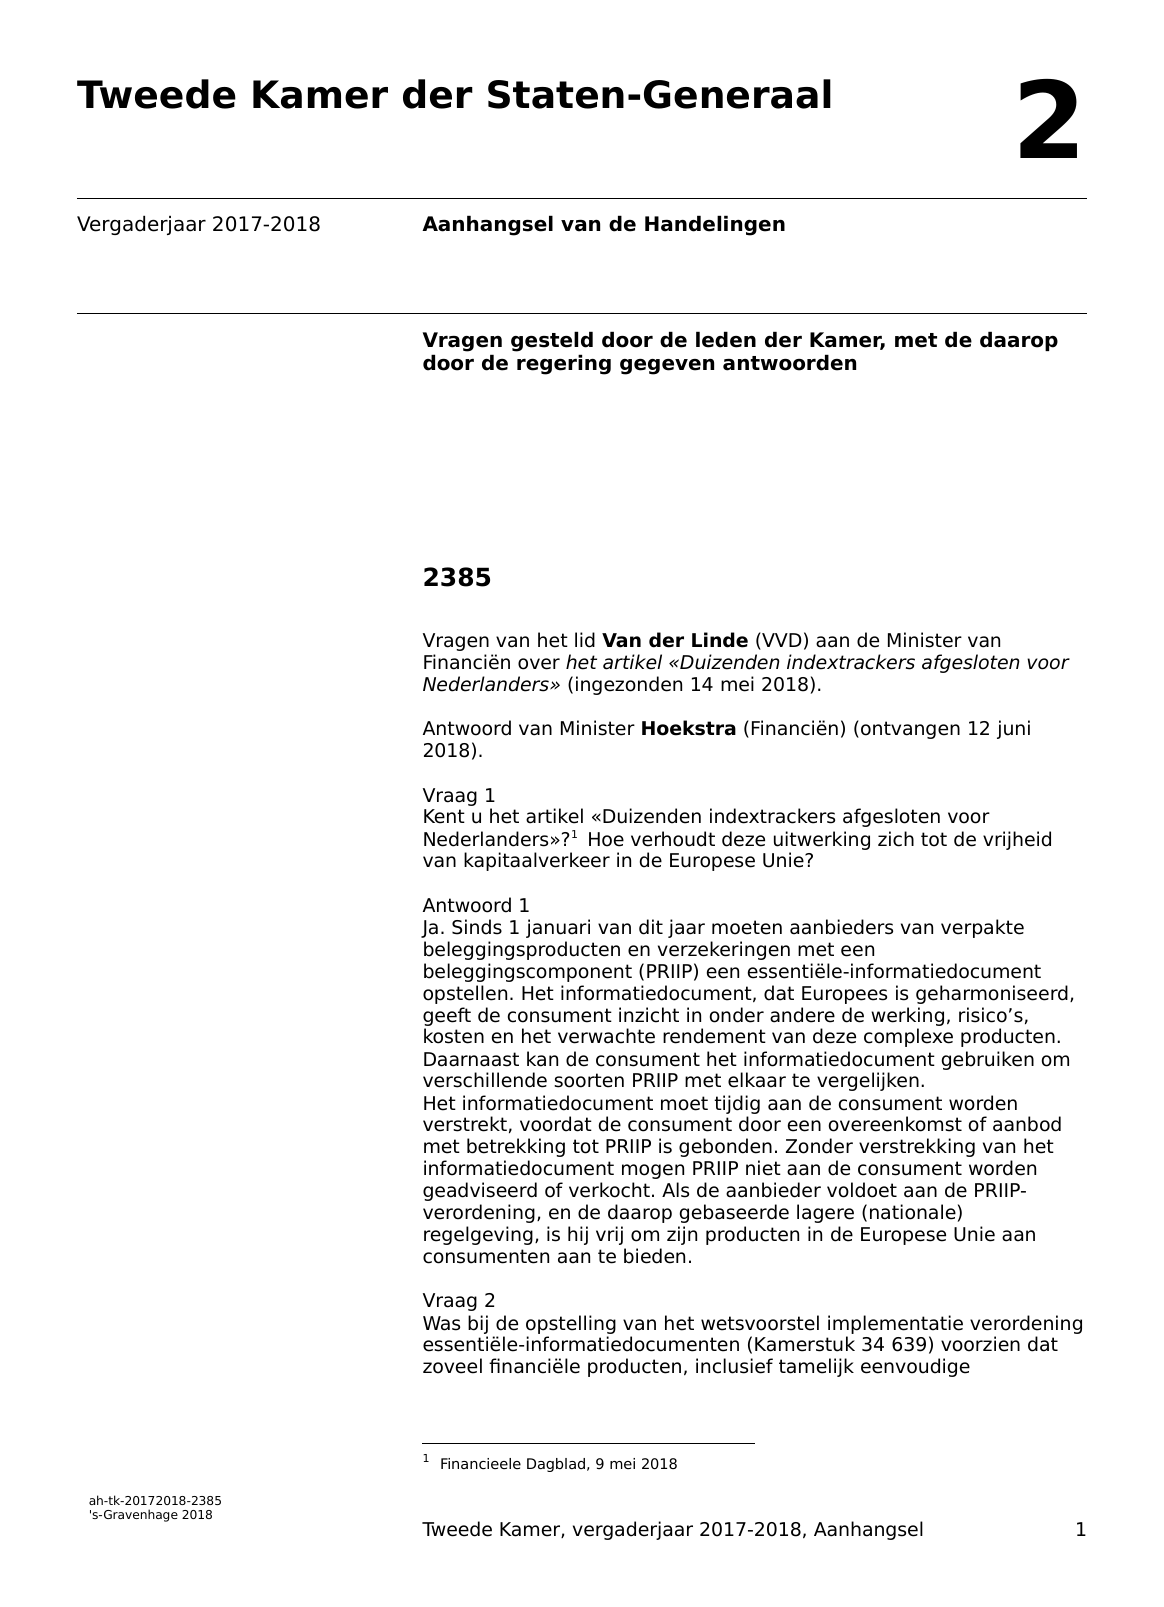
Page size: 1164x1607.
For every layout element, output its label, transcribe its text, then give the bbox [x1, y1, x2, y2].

text Vragen van het lid Van der Linde (VVD) aan de Minister van Financiën over het artikel «Duizenden indextrackers afgesloten voor Nederlanders» (ingezonden 14 mei 2018). [422, 630, 1087, 696]
text 2385 [422, 563, 1087, 592]
text Antwoord van Minister Hoekstra (Financiën) (ontvangen 12 juni 2018). [422, 718, 1087, 762]
text ah-tk-20172018-2385 [88, 1494, 323, 1508]
text Financieele Dagblad, 9 mei 2018 [422, 1452, 1087, 1474]
table_cell Vergaderjaar 2017-2018 [77, 199, 422, 313]
text Was bij de opstelling van het wetsvoorstel implementatie verordening essentiële-informatiedocumenten (Kamerstuk 34 639) voorzien dat zoveel financiële producten, inclusief tamelijk eenvoudige [422, 1312, 1087, 1378]
text Kent u het artikel «Duizenden indextrackers afgesloten voor Nederlanders»? Hoe verhoudt deze uitwerking zich tot de vrijheid van kapitaalverkeer in de Europese Unie? [422, 806, 1087, 872]
table_cell Vragen gesteld door de leden der Kamer, met de daarop door de regering gegeven antwoorden [422, 314, 1087, 375]
table_header Tweede Kamer der Staten-Generaal [77, 59, 886, 198]
table_cell Aanhangsel van de Handelingen [422, 199, 1087, 313]
text Antwoord 1 [422, 894, 1087, 917]
text 's-Gravenhage 2018 [88, 1508, 323, 1522]
text Vraag 2 [422, 1290, 1087, 1312]
table_cell [77, 314, 422, 375]
text Ja. Sinds 1 januari van dit jaar moeten aanbieders van verpakte beleggingsproducten en verzekeringen met een beleggingscomponent (PRIIP) een essentiële-informatiedocument opstellen. Het informatiedocument, dat Europees is geharmoniseerd, geeft de consument inzicht in onder andere de werking, risico’s, kosten en het verwachte rendement van deze complexe producten. Daarnaast kan de consument het informatiedocument gebruiken om verschillende soorten PRIIP met elkaar te vergelijken. [422, 917, 1087, 1092]
table_header 2 [886, 59, 1087, 198]
text Het informatiedocument moet tijdig aan de consument worden verstrekt, voordat de consument door een overeenkomst of aanbod met betrekking tot PRIIP is gebonden. Zonder verstrekking van het informatiedocument mogen PRIIP niet aan de consument worden geadviseerd of verkocht. Als de aanbieder voldoet aan de PRIIP-verordening, en de daarop gebaseerde lagere (nationale) regelgeving, is hij vrij om zijn producten in de Europese Unie aan consumenten aan te bieden. [422, 1092, 1087, 1268]
text Vraag 1 [422, 784, 1087, 806]
